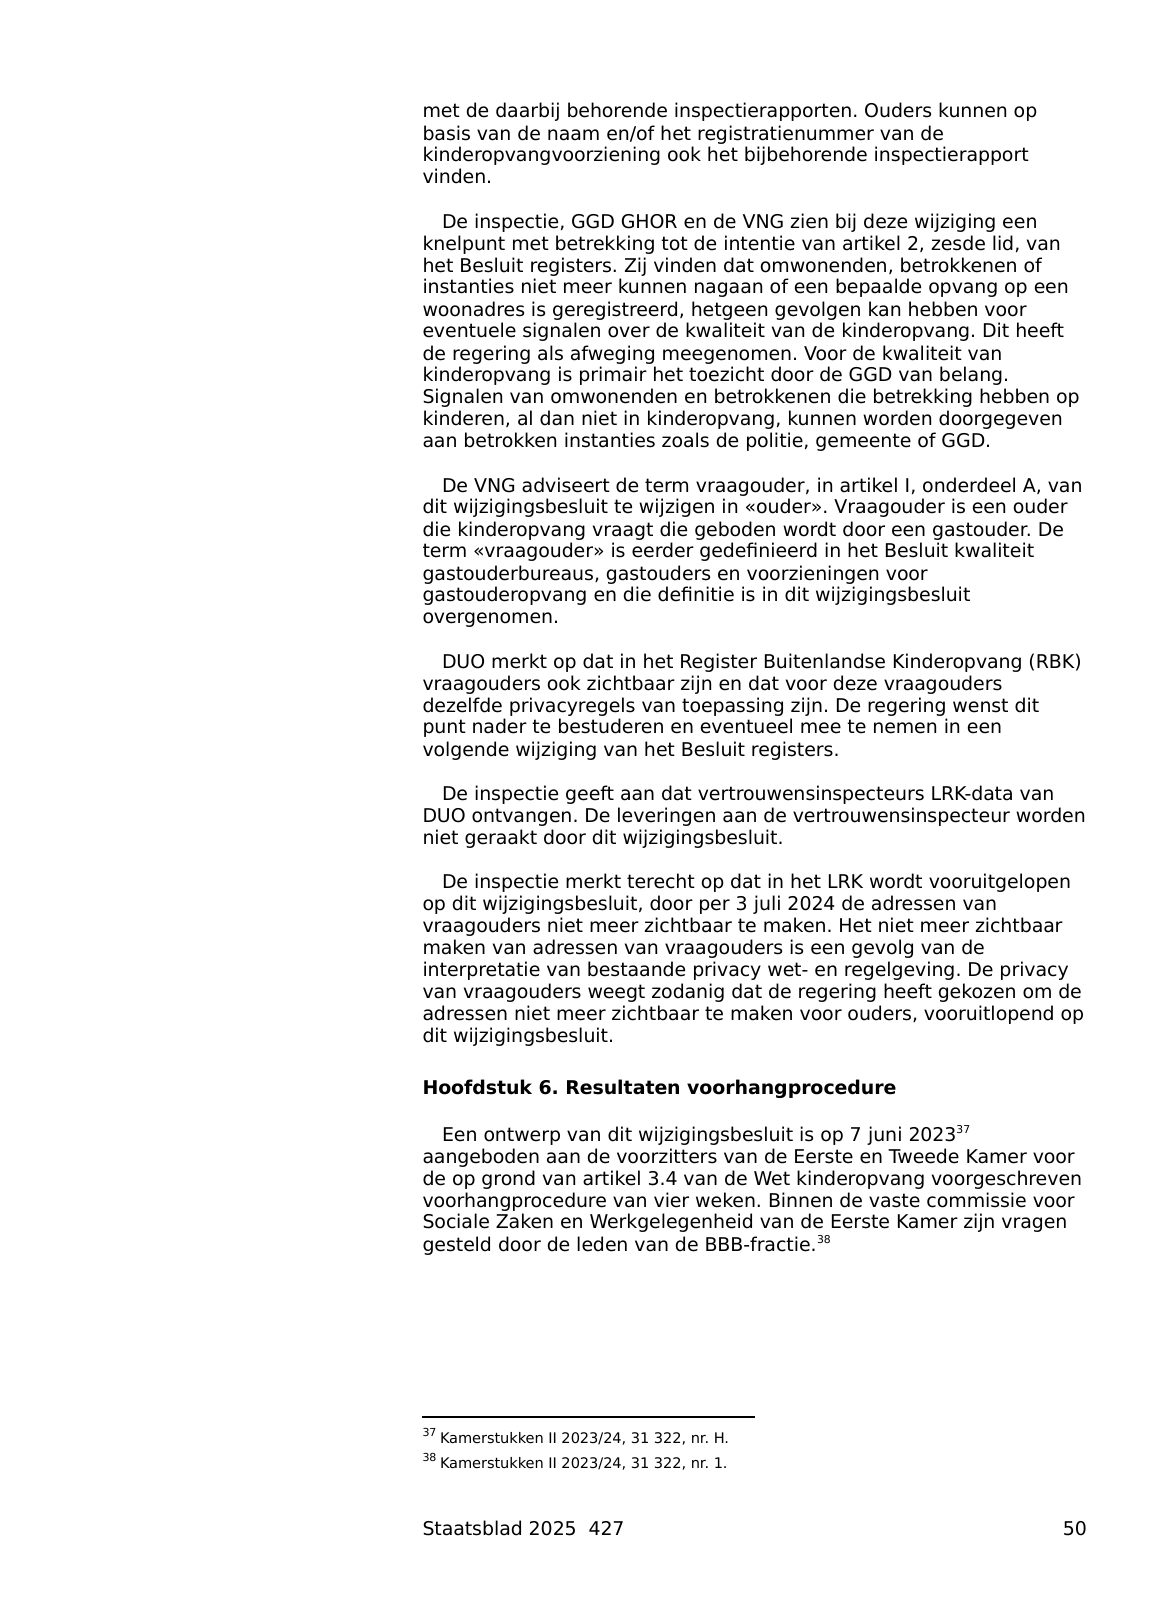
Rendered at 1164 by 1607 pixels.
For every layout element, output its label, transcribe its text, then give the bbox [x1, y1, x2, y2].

text Kamerstukken II 2023/24, 31 322, nr. 1. [422, 1451, 1087, 1473]
text met de daarbij behorende inspectierapporten. Ouders kunnen op basis van de naam en/of het registratienummer van de kinderopvangvoorziening ook het bijbehorende inspectierapport vinden. [422, 100, 1087, 188]
text De inspectie, GGD GHOR en de VNG zien bij deze wijziging een knelpunt met betrekking tot de intentie van artikel 2, zesde lid, van het Besluit registers. Zij vinden dat omwonenden, betrokkenen of instanties niet meer kunnen nagaan of een bepaalde opvang op een woonadres is geregistreerd, hetgeen gevolgen kan hebben voor eventuele signalen over de kwaliteit van de kinderopvang. Dit heeft de regering als afweging meegenomen. Voor de kwaliteit van kinderopvang is primair het toezicht door de GGD van belang. Signalen van omwonenden en betrokkenen die betrekking hebben op kinderen, al dan niet in kinderopvang, kunnen worden doorgegeven aan betrokken instanties zoals de politie, gemeente of GGD. [422, 211, 1087, 452]
subtitle Hoofdstuk 6. Resultaten voorhangprocedure [422, 1077, 1087, 1098]
text De inspectie geeft aan dat vertrouwensinspecteurs LRK-data van DUO ontvangen. De leveringen aan de vertrouwensinspecteur worden niet geraakt door dit wijzigingsbesluit. [422, 783, 1087, 848]
text Een ontwerp van dit wijzigingsbesluit is op 7 juni 2023 aangeboden aan de voorzitters van de Eerste en Tweede Kamer voor de op grond van artikel 3.4 van de Wet kinderopvang voorgeschreven voorhangprocedure van vier weken. Binnen de vaste commissie voor Sociale Zaken en Werkgelegenheid van de Eerste Kamer zijn vragen gesteld door de leden van de BBB-fractie. [422, 1123, 1087, 1255]
text De inspectie merkt terecht op dat in het LRK wordt vooruitgelopen op dit wijzigingsbesluit, door per 3 juli 2024 de adressen van vraagouders niet meer zichtbaar te maken. Het niet meer zichtbaar maken van adressen van vraagouders is een gevolg van de interpretatie van bestaande privacy wet- en regelgeving. De privacy van vraagouders weegt zodanig dat de regering heeft gekozen om de adressen niet meer zichtbaar te maken voor ouders, vooruitlopend op dit wijzigingsbesluit. [422, 871, 1087, 1047]
text DUO merkt op dat in het Register Buitenlandse Kinderopvang (RBK) vraagouders ook zichtbaar zijn en dat voor deze vraagouders dezelfde privacyregels van toepassing zijn. De regering wenst dit punt nader te bestuderen en eventueel mee te nemen in een volgende wijziging van het Besluit registers. [422, 651, 1087, 760]
text De VNG adviseert de term vraagouder, in artikel I, onderdeel A, van dit wijzigingsbesluit te wijzigen in «ouder». Vraagouder is een ouder die kinderopvang vraagt die geboden wordt door een gastouder. De term «vraagouder» is eerder gedefinieerd in het Besluit kwaliteit gastouderbureaus, gastouders en voorzieningen voor gastouderopvang en die definitie is in dit wijzigingsbesluit overgenomen. [422, 474, 1087, 628]
text Kamerstukken II 2023/24, 31 322, nr. H. [422, 1426, 1087, 1448]
